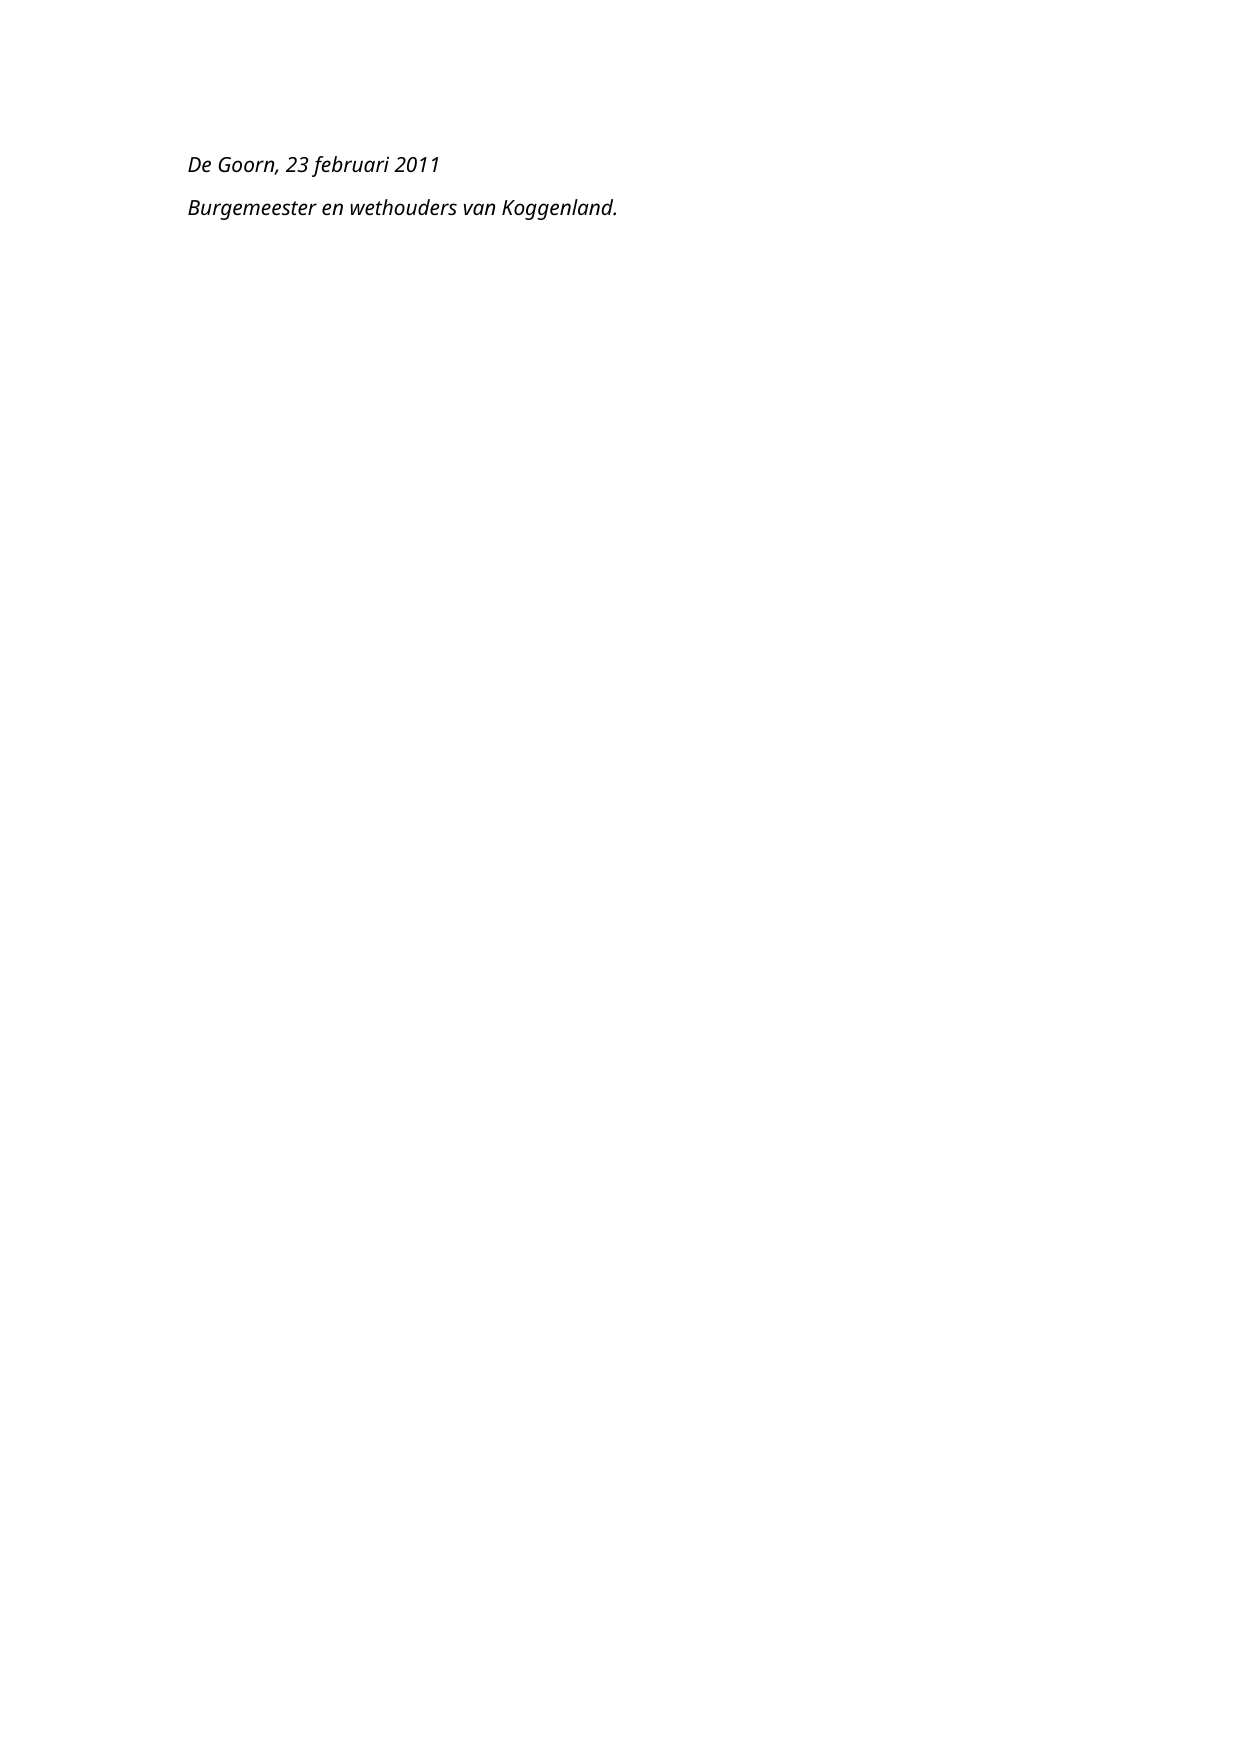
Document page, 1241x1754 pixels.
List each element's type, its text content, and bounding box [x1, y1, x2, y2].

text Burgemeester en wethouders van Koggenland. [187, 193, 1053, 222]
text De Goorn, 23 februari 2011 [187, 150, 1053, 178]
